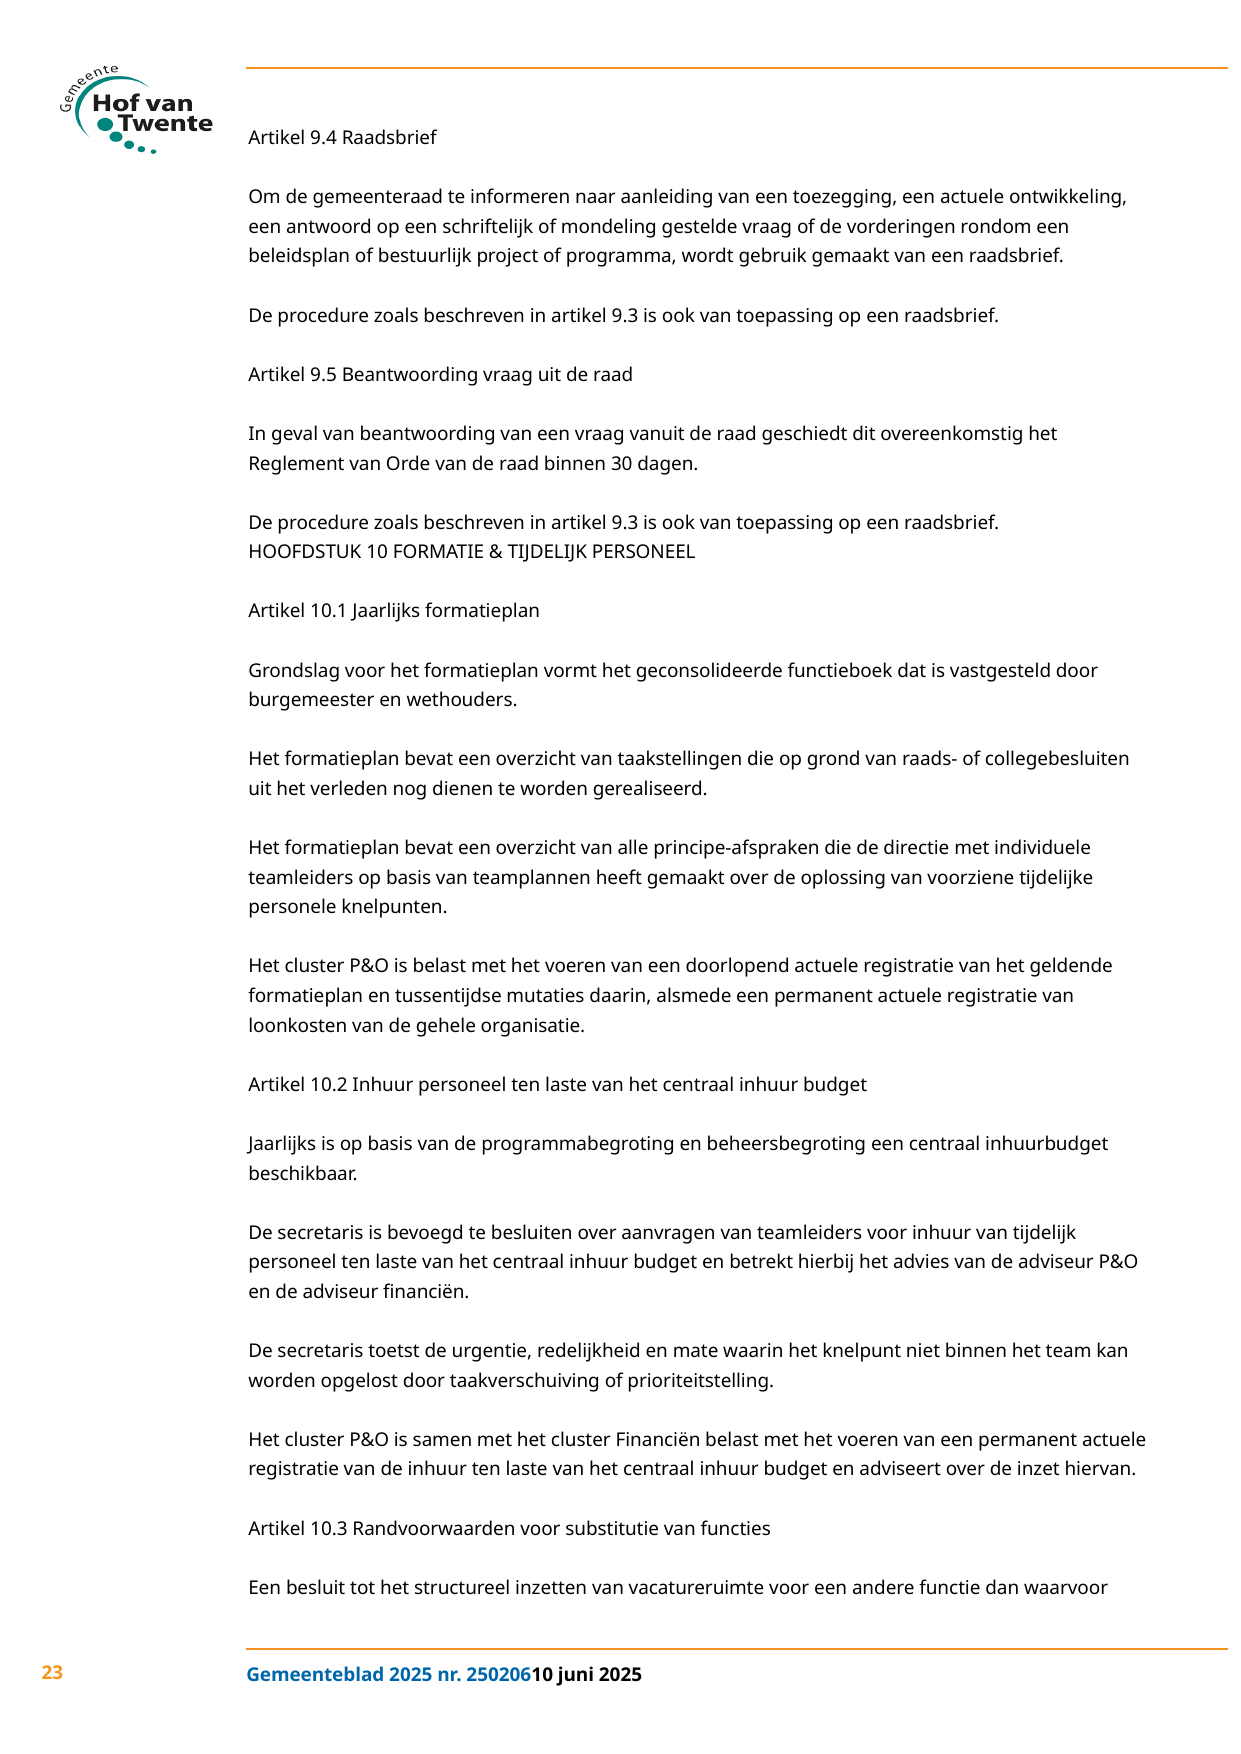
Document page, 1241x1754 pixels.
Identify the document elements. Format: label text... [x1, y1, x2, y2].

text Het formatieplan bevat een overzicht van taakstellingen die op grond van raads- of collegebesluiten uit het verleden nog dienen te worden gerealiseerd. [248, 746, 1152, 801]
text Artikel 9.5 Beantwoording vraag uit de raad [248, 361, 1152, 387]
text Jaarlijks is op basis van de programmabegroting en beheersbegroting een centraal inhuurbudget beschikbaar. [248, 1130, 1152, 1186]
text Het formatieplan bevat een overzicht van alle principe-afspraken die de directie met individuele teamleiders op basis van teamplannen heeft gemaakt over de oplossing van voorziene tijdelijke personele knelpunten. [248, 834, 1152, 919]
text Een besluit tot het structureel inzetten van vacatureruimte voor een andere functie dan waarvoor [248, 1574, 1152, 1600]
text De procedure zoals beschreven in artikel 9.3 is ook van toepassing op een raadsbrief. [248, 509, 1152, 535]
text In geval van beantwoording van een vraag vanuit de raad geschiedt dit overeenkomstig het Reglement van Orde van de raad binnen 30 dagen. [248, 420, 1152, 476]
text Om de gemeenteraad te informeren naar aanleiding van een toezegging, een actuele ontwikkeling, een antwoord op een schriftelijk of mondeling gestelde vraag of de vorderingen rondom een beleidsplan of bestuurlijk project of programma, wordt gebruik gemaakt van een raadsbrief. [248, 183, 1152, 268]
text Artikel 10.1 Jaarlijks formatieplan [248, 598, 1152, 623]
text Grondslag voor het formatieplan vormt het geconsolideerde functieboek dat is vastgesteld door burgemeester en wethouders. [248, 657, 1152, 712]
text HOOFDSTUK 10 FORMATIE & TIJDELIJK PERSONEEL [248, 538, 1152, 564]
text Het cluster P&O is samen met het cluster Financiën belast met het voeren van een permanent actuele registratie van de inhuur ten laste van het centraal inhuur budget en adviseert over de inzet hiervan. [248, 1426, 1152, 1481]
text Het cluster P&O is belast met het voeren van een doorlopend actuele registratie van het geldende formatieplan en tussentijdse mutaties daarin, alsmede een permanent actuele registratie van loonkosten van de gehele organisatie. [248, 953, 1152, 1038]
picture [41, 47, 231, 172]
text Artikel 9.4 Raadsbrief [248, 124, 1152, 150]
text De secretaris is bevoegd te besluiten over aanvragen van teamleiders voor inhuur van tijdelijk personeel ten laste van het centraal inhuur budget en betrekt hierbij het advies van de adviseur P&O en de adviseur financiën. [248, 1219, 1152, 1304]
text De procedure zoals beschreven in artikel 9.3 is ook van toepassing op een raadsbrief. [248, 302, 1152, 328]
text Artikel 10.3 Randvoorwaarden voor substitutie van functies [248, 1515, 1152, 1541]
text Artikel 10.2 Inhuur personeel ten laste van het centraal inhuur budget [248, 1071, 1152, 1097]
text De secretaris toetst de urgentie, redelijkheid en mate waarin het knelpunt niet binnen het team kan worden opgelost door taakverschuiving of prioriteitstelling. [248, 1337, 1152, 1393]
